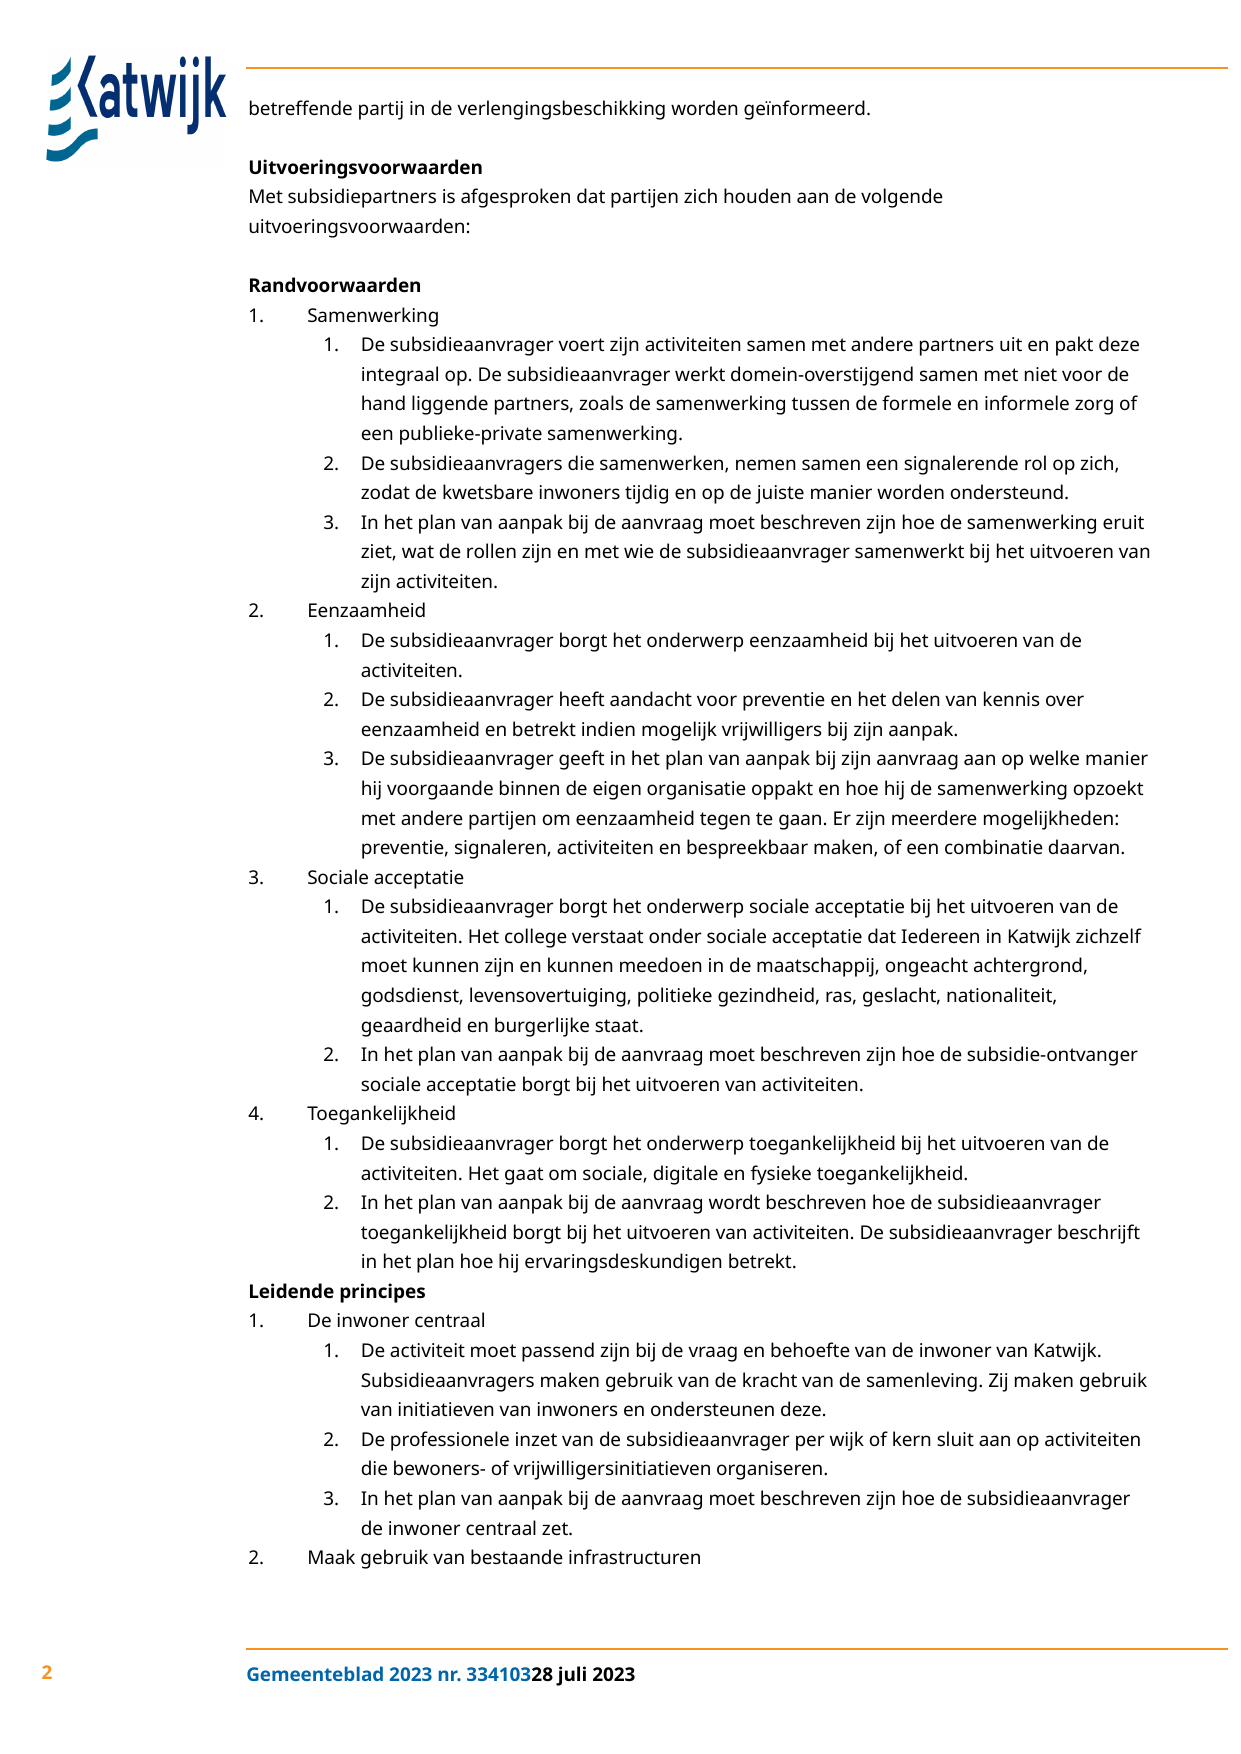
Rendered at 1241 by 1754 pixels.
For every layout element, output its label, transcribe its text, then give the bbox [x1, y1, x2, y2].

list Toegankelijkheid [248, 1101, 1152, 1126]
list De subsidieaanvrager borgt het onderwerp sociale acceptatie bij het uitvoeren van de activiteiten. Het college verstaat onder sociale acceptatie dat Iedereen in Katwijk zichzelf moet kunnen zijn en kunnen meedoen in de maatschappij, ongeacht achtergrond, godsdienst, levensovertuiging, politieke gezindheid, ras, geslacht, nationaliteit, geaardheid en burgerlijke staat. [323, 893, 1152, 1038]
text Randvoorwaarden [248, 272, 1152, 298]
list In het plan van aanpak bij de aanvraag moet beschreven zijn hoe de samenwerking eruit ziet, wat de rollen zijn en met wie de subsidieaanvrager samenwerkt bij het uitvoeren van zijn activiteiten. [323, 509, 1152, 594]
text betreffende partij in de verlengingsbeschikking worden geïnformeerd. [248, 95, 1152, 121]
list Sociale acceptatie [248, 864, 1152, 890]
text Uitvoeringsvoorwaarden [248, 154, 1152, 180]
list In het plan van aanpak bij de aanvraag moet beschreven zijn hoe de subsidie-ontvanger sociale acceptatie borgt bij het uitvoeren van activiteiten. [323, 1041, 1152, 1097]
list De inwoner centraal [248, 1308, 1152, 1333]
list De subsidieaanvrager borgt het onderwerp toegankelijkheid bij het uitvoeren van de activiteiten. Het gaat om sociale, digitale en fysieke toegankelijkheid. [323, 1130, 1152, 1186]
list De professionele inzet van de subsidieaanvrager per wijk of kern sluit aan op activiteiten die bewoners- of vrijwilligersinitiatieven organiseren. [323, 1426, 1152, 1481]
list Maak gebruik van bestaande infrastructuren [248, 1544, 1152, 1570]
list De subsidieaanvragers die samenwerken, nemen samen een signalerende rol op zich, zodat de kwetsbare inwoners tijdig en op de juiste manier worden ondersteund. [323, 450, 1152, 505]
list In het plan van aanpak bij de aanvraag moet beschreven zijn hoe de subsidieaanvrager de inwoner centraal zet. [323, 1485, 1152, 1541]
text Leidende principes [248, 1278, 1152, 1304]
list De subsidieaanvrager geeft in het plan van aanpak bij zijn aanvraag aan op welke manier hij voorgaande binnen de eigen organisatie oppakt en hoe hij de samenwerking opzoekt met andere partijen om eenzaamheid tegen te gaan. Er zijn meerdere mogelijkheden: preventie, signaleren, activiteiten en bespreekbaar maken, of een combinatie daarvan. [323, 746, 1152, 860]
list De subsidieaanvrager borgt het onderwerp eenzaamheid bij het uitvoeren van de activiteiten. [323, 627, 1152, 683]
list De activiteit moet passend zijn bij de vraag en behoefte van de inwoner van Katwijk. Subsidieaanvragers maken gebruik van de kracht van de samenleving. Zij maken gebruik van initiatieven van inwoners en ondersteunen deze. [323, 1337, 1152, 1422]
list Samenwerking [248, 302, 1152, 328]
list Eenzaamheid [248, 598, 1152, 623]
list De subsidieaanvrager heeft aandacht voor preventie en het delen van kennis over eenzaamheid en betrekt indien mogelijk vrijwilligers bij zijn aanpak. [323, 686, 1152, 742]
list In het plan van aanpak bij de aanvraag wordt beschreven hoe de subsidieaanvrager toegankelijkheid borgt bij het uitvoeren van activiteiten. De subsidieaanvrager beschrijft in het plan hoe hij ervaringsdeskundigen betrekt. [323, 1189, 1152, 1274]
picture [41, 47, 231, 172]
text Met subsidiepartners is afgesproken dat partijen zich houden aan de volgende uitvoeringsvoorwaarden: [248, 183, 1152, 239]
list De subsidieaanvrager voert zijn activiteiten samen met andere partners uit en pakt deze integraal op. De subsidieaanvrager werkt domein-overstijgend samen met niet voor de hand liggende partners, zoals de samenwerking tussen de formele en informele zorg of een publieke-private samenwerking. [323, 331, 1152, 446]
